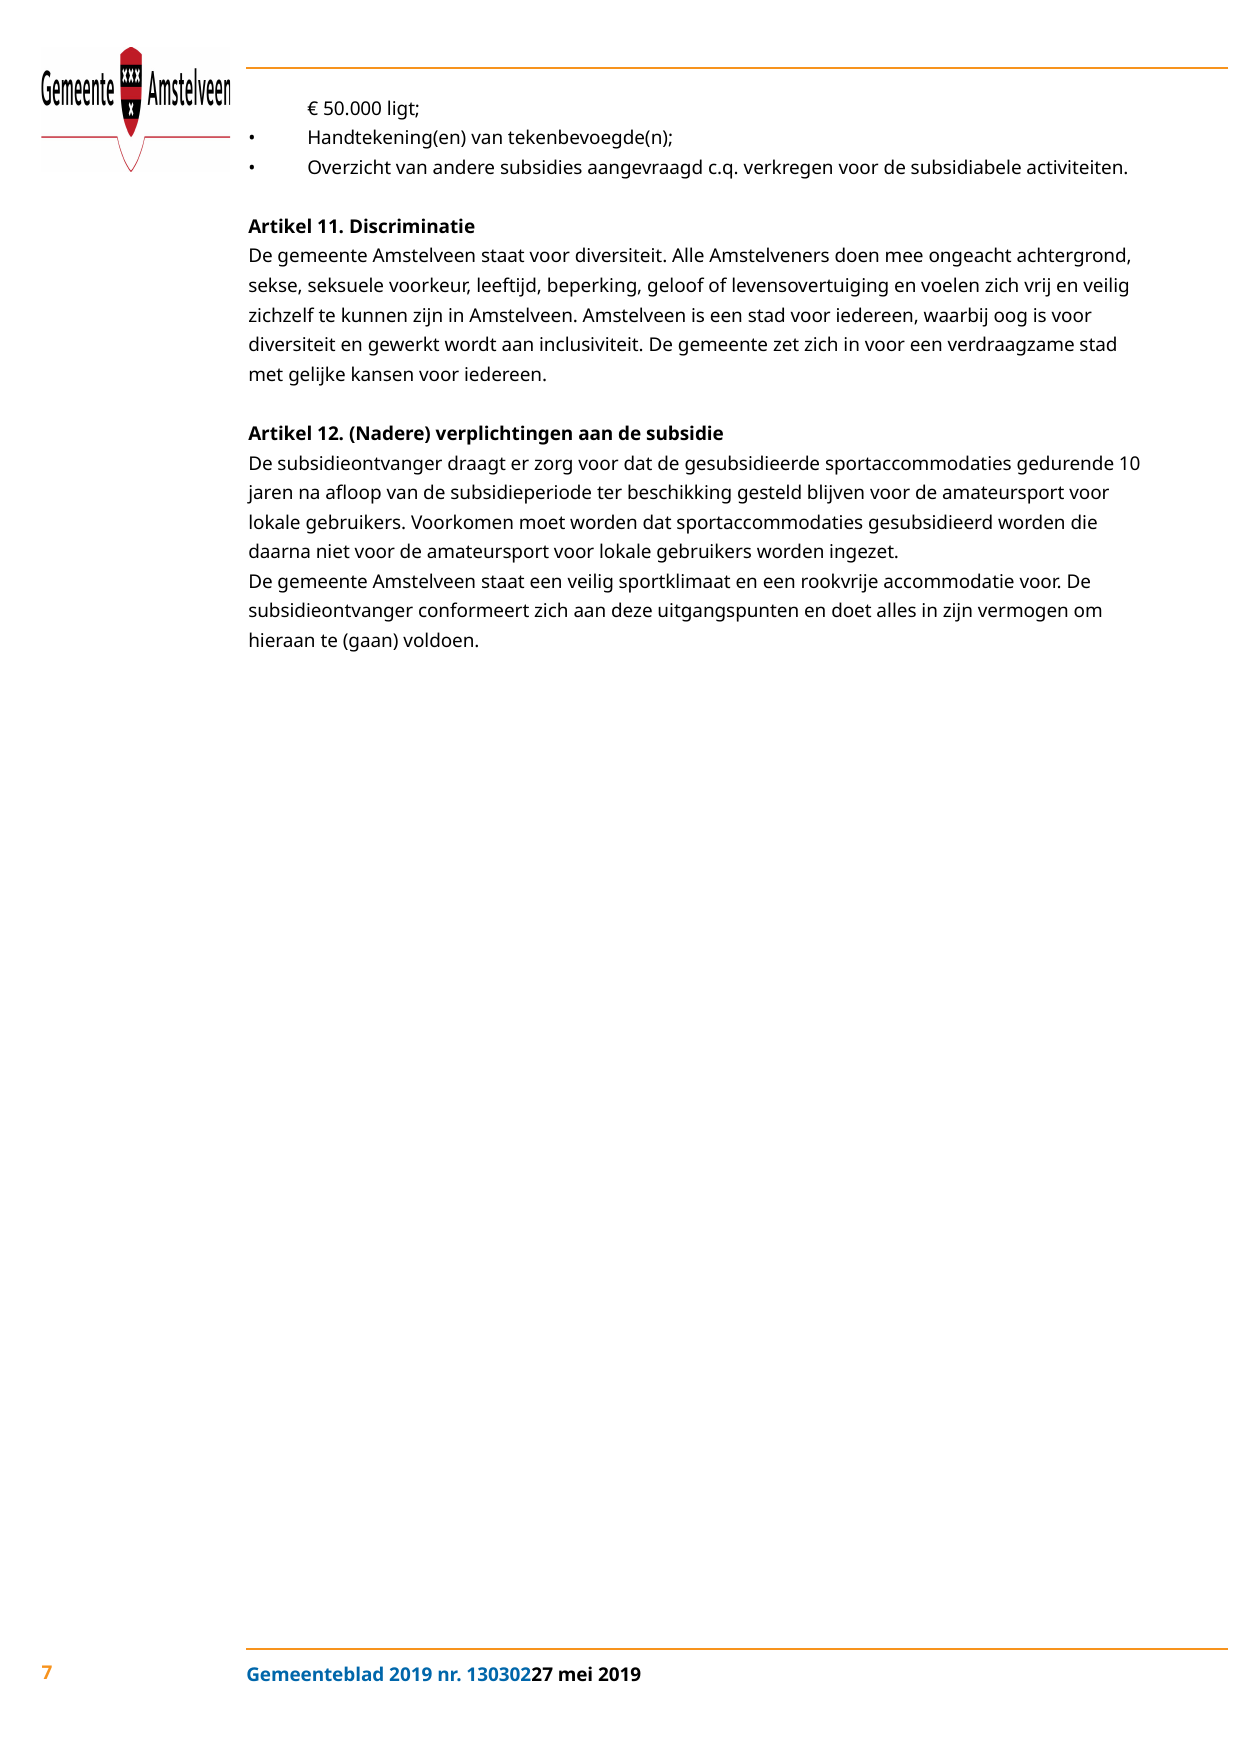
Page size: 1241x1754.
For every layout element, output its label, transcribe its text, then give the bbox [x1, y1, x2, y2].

text De gemeente Amstelveen staat een veilig sportklimaat en een rookvrije accommodatie voor. De subsidieontvanger conformeert zich aan deze uitgangspunten en doet alles in zijn vermogen om hieraan te (gaan) voldoen. [248, 568, 1152, 653]
text De gemeente Amstelveen staat voor diversiteit. Alle Amstelveners doen mee ongeacht achtergrond, sekse, seksuele voorkeur, leeftijd, beperking, geloof of levensovertuiging en voelen zich vrij en veilig zichzelf te kunnen zijn in Amstelveen. Amstelveen is een stad voor iedereen, waarbij oog is voor diversiteit en gewerkt wordt aan inclusiviteit. De gemeente zet zich in voor een verdraagzame stad met gelijke kansen voor iedereen. [248, 243, 1152, 387]
text Artikel 12. (Nadere) verplichtingen aan de subsidie [248, 420, 1152, 446]
list Overzicht van andere subsidies aangevraagd c.q. verkregen voor de subsidiabele activiteiten. [248, 154, 1152, 180]
text Artikel 11. Discriminatie [248, 213, 1152, 239]
list Handtekening(en) van tekenbevoegde(n); [248, 124, 1152, 150]
picture [41, 47, 231, 172]
text De subsidieontvanger draagt er zorg voor dat de gesubsidieerde sportaccommodaties gedurende 10 jaren na afloop van de subsidieperiode ter beschikking gesteld blijven voor de amateursport voor lokale gebruikers. Voorkomen moet worden dat sportaccommodaties gesubsidieerd worden die daarna niet voor de amateursport voor lokale gebruikers worden ingezet. [248, 450, 1152, 564]
list € 50.000 ligt; [248, 95, 1152, 121]
